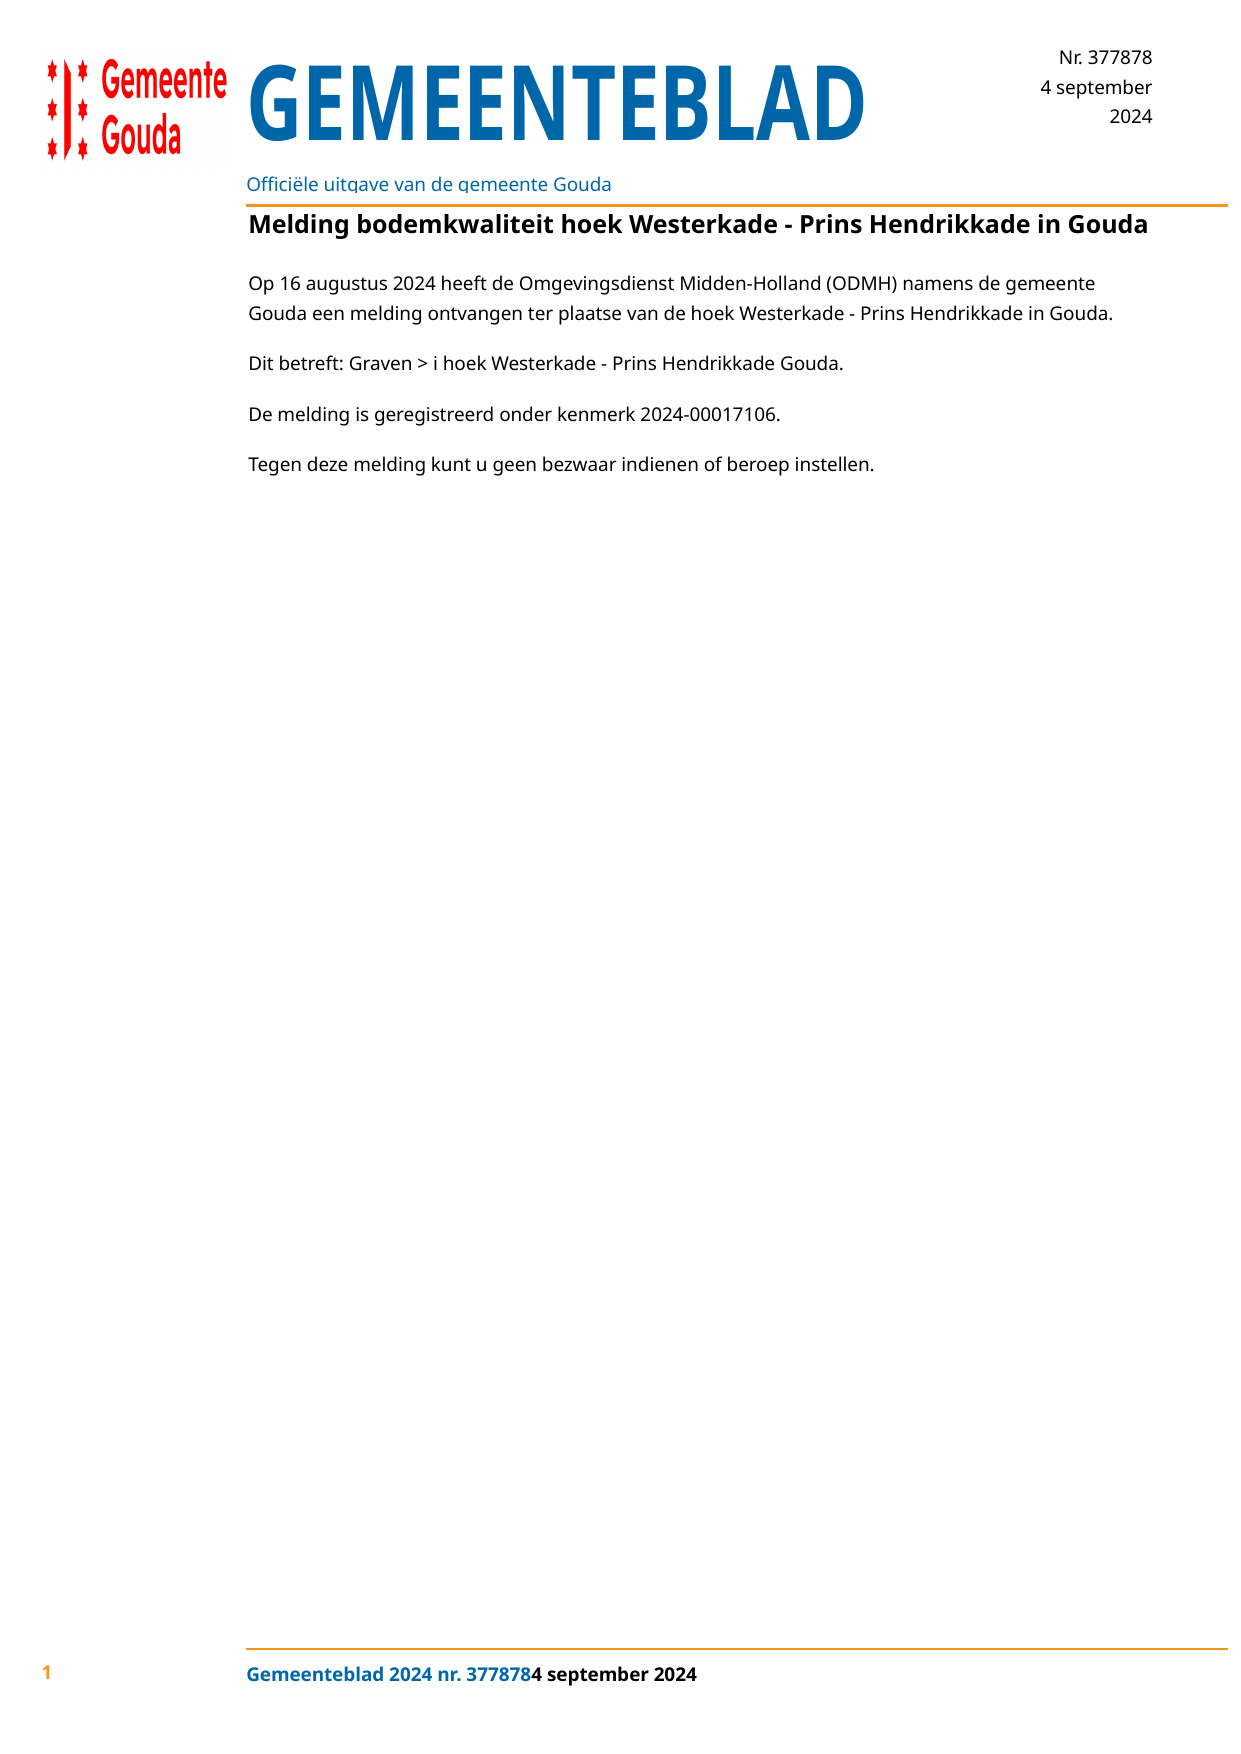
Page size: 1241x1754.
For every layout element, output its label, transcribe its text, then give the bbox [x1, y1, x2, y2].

text Op 16 augustus 2024 heeft de Omgevingsdienst Midden-Holland (ODMH) namens de gemeente Gouda een melding ontvangen ter plaatse van de hoek Westerkade - Prins Hendrikkade in Gouda. [248, 270, 1152, 326]
text Dit betreft: Graven > i hoek Westerkade - Prins Hendrikkade Gouda. [248, 350, 1152, 376]
picture [41, 47, 231, 172]
text Tegen deze melding kunt u geen bezwaar indienen of beroep instellen. [248, 451, 1152, 477]
text Melding bodemkwaliteit hoek Westerkade - Prins Hendrikkade in Gouda [248, 207, 1152, 241]
text De melding is geregistreerd onder kenmerk 2024-00017106. [248, 401, 1152, 426]
